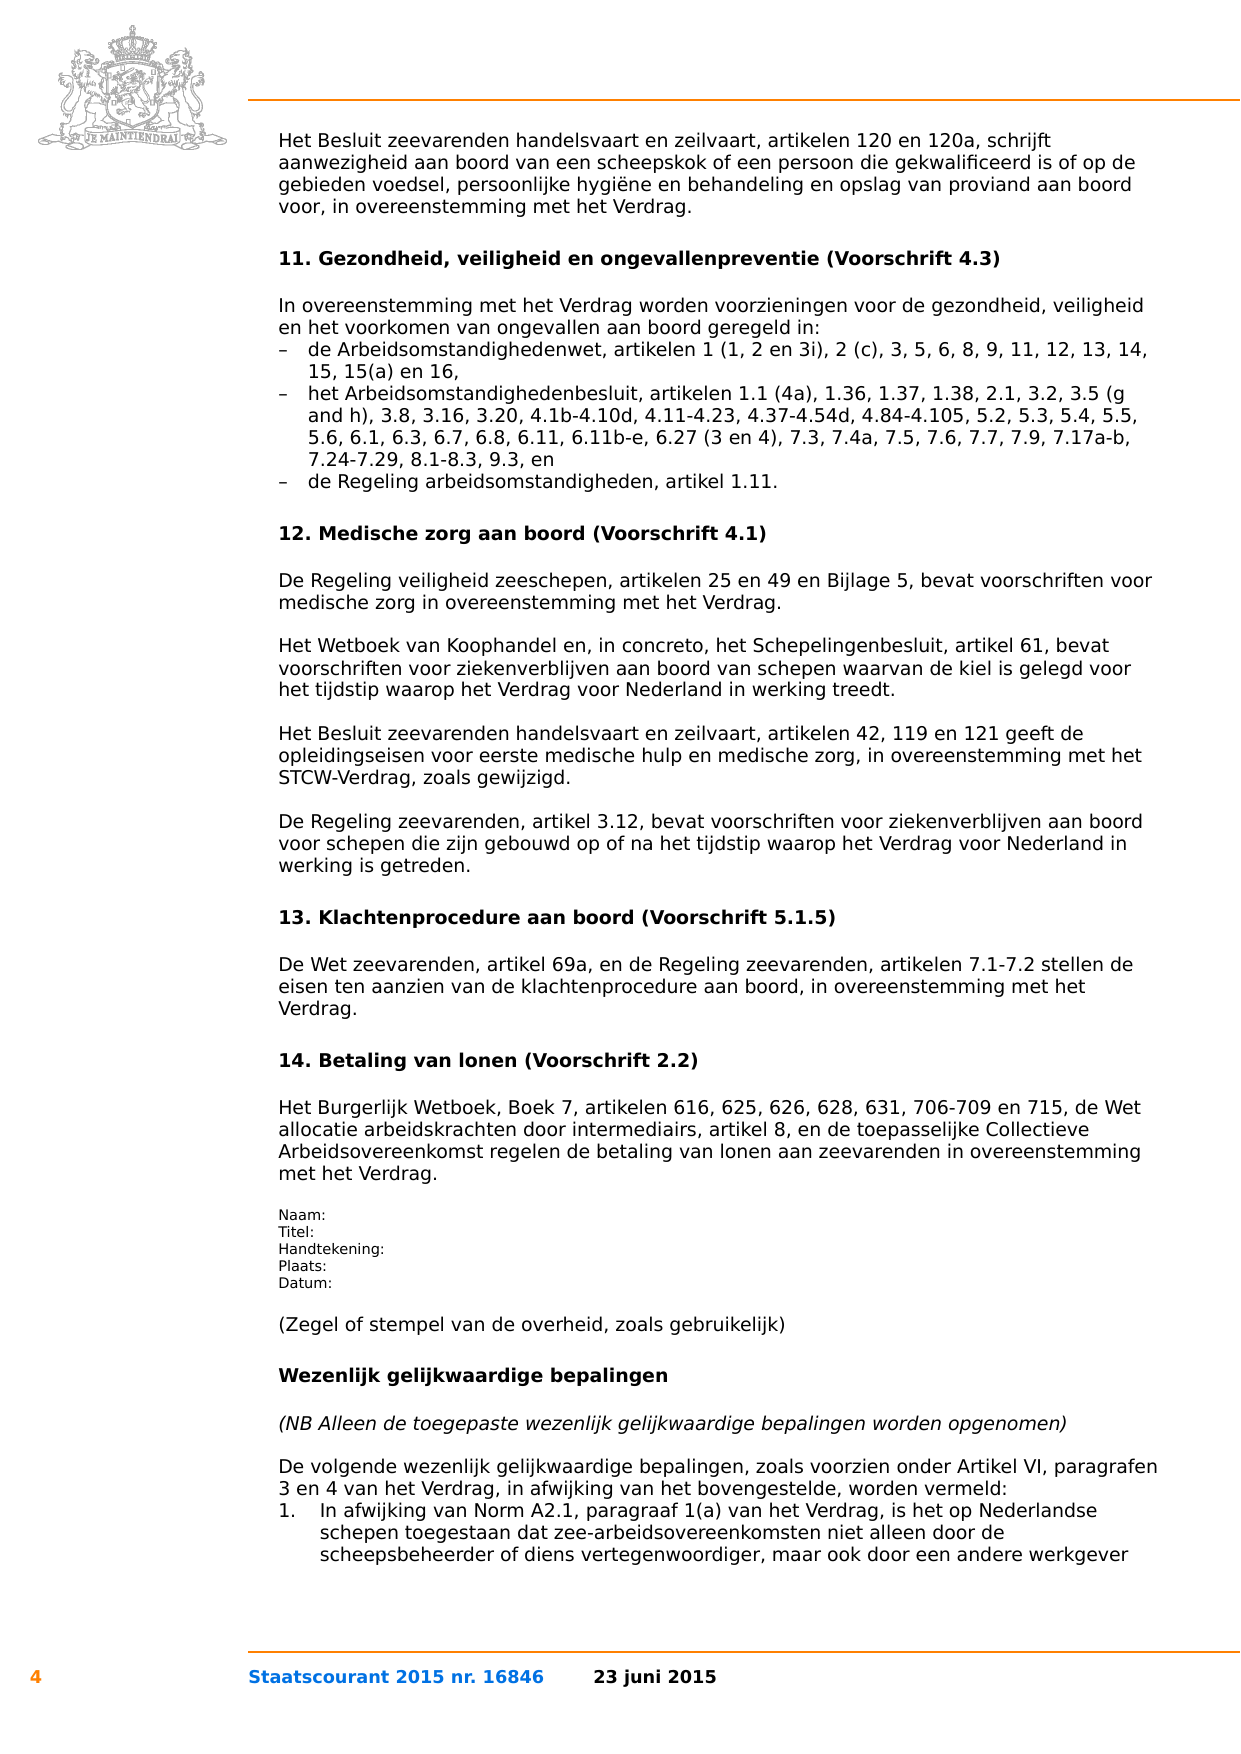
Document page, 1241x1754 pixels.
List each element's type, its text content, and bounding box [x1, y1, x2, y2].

text Het Besluit zeevarenden handelsvaart en zeilvaart, artikelen 120 en 120a, schrijft aanwezigheid aan boord van een scheepskok of een persoon die gekwalificeerd is of op de gebieden voedsel, persoonlijke hygiëne en behandeling en opslag van proviand aan boord voor, in overeenstemming met het Verdrag. [278, 130, 1163, 218]
text Het Wetboek van Koophandel en, in concreto, het Schepelingenbesluit, artikel 61, bevat voorschriften voor ziekenverblijven aan boord van schepen waarvan de kiel is gelegd voor het tijdstip waarop het Verdrag voor Nederland in werking treedt. [278, 635, 1163, 701]
table_cell Plaats: [278, 1258, 679, 1274]
subtitle 14. Betaling van lonen (Voorschrift 2.2) [278, 1050, 1163, 1072]
text De Wet zeevarenden, artikel 69a, en de Regeling zeevarenden, artikelen 7.1-7.2 stellen de eisen ten aanzien van de klachtenprocedure aan boord, in overeenstemming met het Verdrag. [278, 954, 1163, 1020]
table_cell Datum: [278, 1275, 674, 1292]
table_header Naam: [278, 1207, 684, 1224]
subtitle 12. Medische zorg aan boord (Voorschrift 4.1) [278, 523, 1163, 544]
text – de Arbeidsomstandighedenwet, artikelen 1 (1, 2 en 3i), 2 (c), 3, 5, 6, 8, 9, 11, 12, 13, 14, 15, 15(a) en 16, [278, 339, 1163, 383]
text (Zegel of stempel van de overheid, zoals gebruikelijk) [278, 1313, 1163, 1335]
text 1. In afwijking van Norm A2.1, paragraaf 1(a) van het Verdrag, is het op Nederlandse schepen toegestaan dat zee-arbeidsovereenkomsten niet alleen door de scheepsbeheerder of diens vertegenwoordiger, maar ook door een andere werkgever [278, 1500, 1163, 1566]
text (NB Alleen de toegepaste wezenlijk gelijkwaardige bepalingen worden opgenomen) [278, 1412, 1163, 1434]
text De volgende wezenlijk gelijkwaardige bepalingen, zoals voorzien onder Artikel VI, paragrafen 3 en 4 van het Verdrag, in afwijking van het bovengestelde, worden vermeld: [278, 1456, 1163, 1500]
text Het Burgerlijk Wetboek, Boek 7, artikelen 616, 625, 626, 628, 631, 706-709 en 715, de Wet allocatie arbeidskrachten door intermediairs, artikel 8, en de toepasselijke Collectieve Arbeidsovereenkomst regelen de betaling van lonen aan zeevarenden in overeenstemming met het Verdrag. [278, 1097, 1163, 1185]
text – de Regeling arbeidsomstandigheden, artikel 1.11. [278, 471, 1163, 493]
picture [38, 25, 227, 150]
table_cell [679, 1258, 1163, 1274]
table_header [684, 1207, 1163, 1224]
text De Regeling zeevarenden, artikel 3.12, bevat voorschriften voor ziekenverblijven aan boord voor schepen die zijn gebouwd op of na het tijdstip waarop het Verdrag voor Nederland in werking is getreden. [278, 811, 1163, 877]
subtitle 11. Gezondheid, veiligheid en ongevallenpreventie (Voorschrift 4.3) [278, 248, 1163, 270]
text – het Arbeidsomstandighedenbesluit, artikelen 1.1 (4a), 1.36, 1.37, 1.38, 2.1, 3.2, 3.5 (g and h), 3.8, 3.16, 3.20, 4.1b-4.10d, 4.11-4.23, 4.37-4.54d, 4.84-4.105, 5.2, 5.3, 5.4, 5.5, 5.6, 6.1, 6.3, 6.7, 6.8, 6.11, 6.11b-e, 6.27 (3 en 4), 7.3, 7.4a, 7.5, 7.6, 7.7, 7.9, 7.17a-b, 7.24-7.29, 8.1-8.3, 9.3, en [278, 383, 1163, 471]
table_cell [674, 1275, 1163, 1292]
text In overeenstemming met het Verdrag worden voorzieningen voor de gezondheid, veiligheid en het voorkomen van ongevallen aan boord geregeld in: [278, 295, 1163, 339]
text De Regeling veiligheid zeeschepen, artikelen 25 en 49 en Bijlage 5, bevat voorschriften voor medische zorg in overeenstemming met het Verdrag. [278, 569, 1163, 613]
table_cell [690, 1241, 1163, 1258]
table_cell [674, 1224, 1163, 1241]
table_cell Titel: [278, 1224, 674, 1241]
subtitle Wezenlijk gelijkwaardige bepalingen [278, 1365, 1163, 1387]
text Het Besluit zeevarenden handelsvaart en zeilvaart, artikelen 42, 119 en 121 geeft de opleidingseisen voor eerste medische hulp en medische zorg, in overeenstemming met het STCW-Verdrag, zoals gewijzigd. [278, 723, 1163, 789]
subtitle 13. Klachtenprocedure aan boord (Voorschrift 5.1.5) [278, 907, 1163, 929]
table_cell Handtekening: [278, 1241, 689, 1258]
